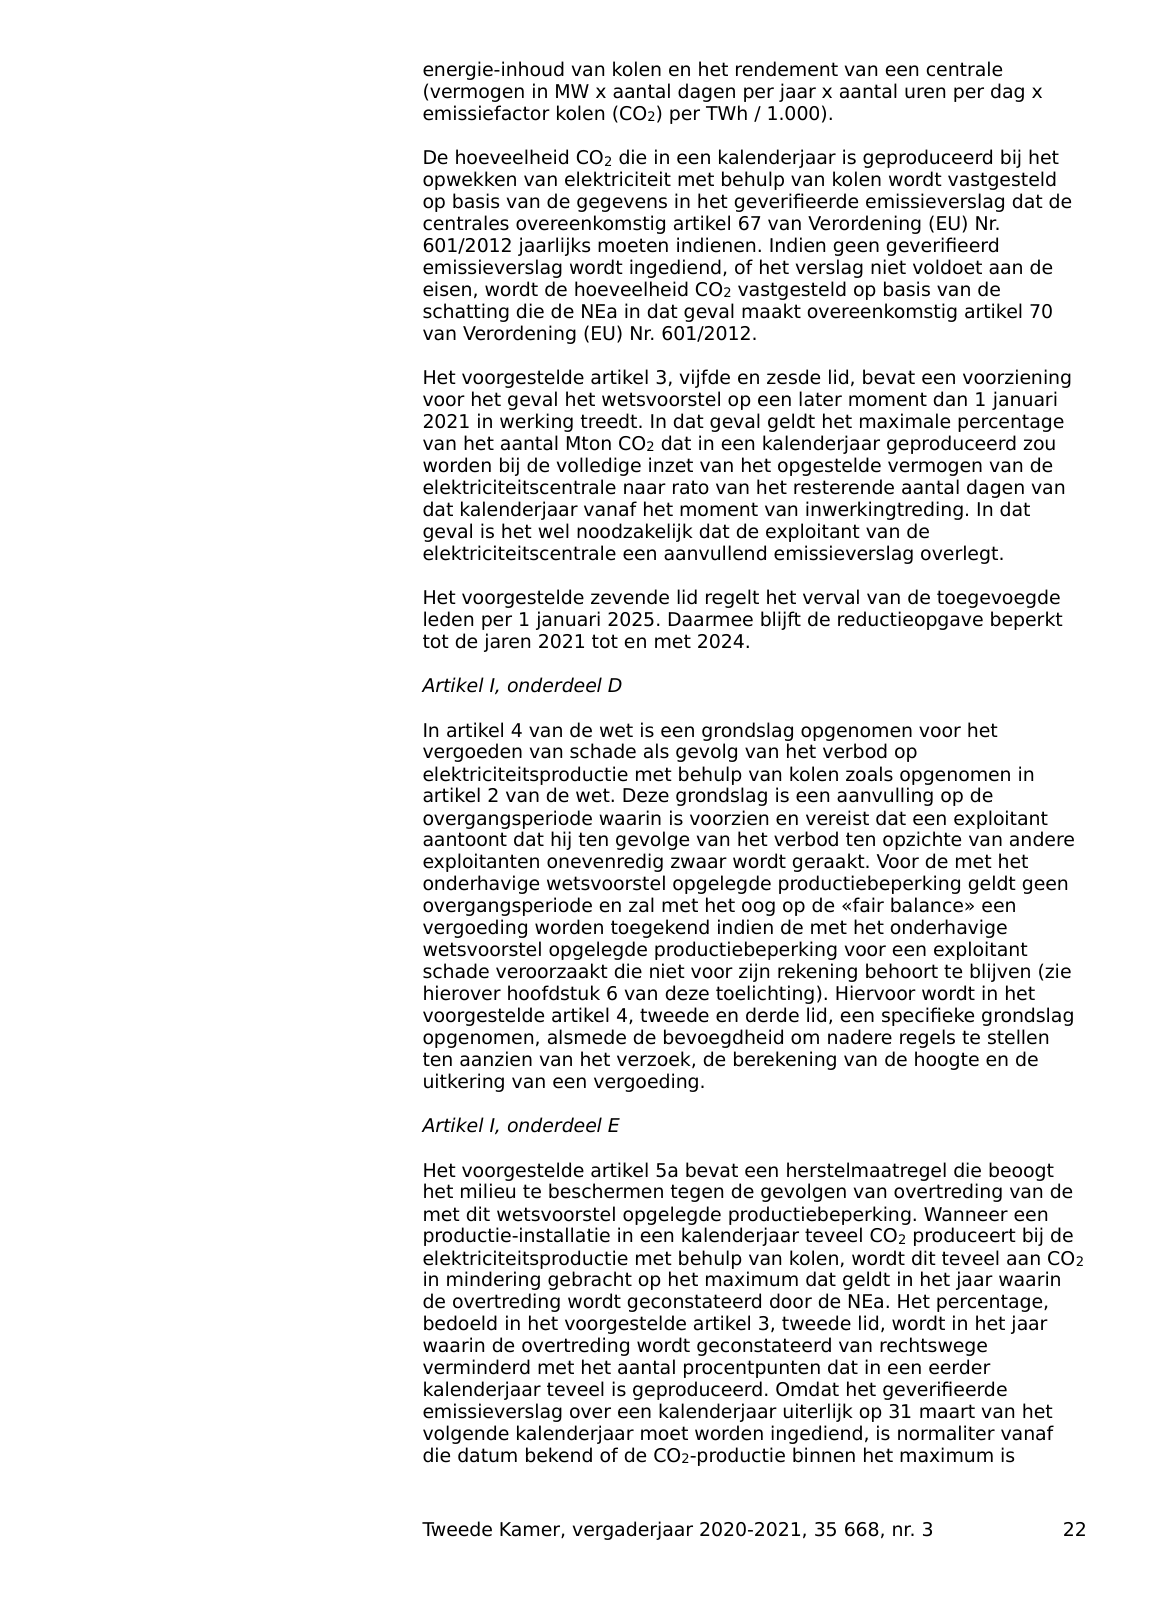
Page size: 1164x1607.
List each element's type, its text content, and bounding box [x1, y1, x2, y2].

text Het voorgestelde artikel 5a bevat een herstelmaatregel die beoogt het milieu te beschermen tegen de gevolgen van overtreding van de met dit wetsvoorstel opgelegde productiebeperking. Wanneer een productie-installatie in een kalenderjaar teveel CO2 produceert bij de elektriciteitsproductie met behulp van kolen, wordt dit teveel aan CO2 in mindering gebracht op het maximum dat geldt in het jaar waarin de overtreding wordt geconstateerd door de NEa. Het percentage, bedoeld in het voorgestelde artikel 3, tweede lid, wordt in het jaar waarin de overtreding wordt geconstateerd van rechtswege verminderd met het aantal procentpunten dat in een eerder kalenderjaar teveel is geproduceerd. Omdat het geverifieerde emissieverslag over een kalenderjaar uiterlijk op 31 maart van het volgende kalenderjaar moet worden ingediend, is normaliter vanaf die datum bekend of de CO2-productie binnen het maximum is [422, 1159, 1087, 1467]
text Het voorgestelde artikel 3, vijfde en zesde lid, bevat een voorziening voor het geval het wetsvoorstel op een later moment dan 1 januari 2021 in werking treedt. In dat geval geldt het maximale percentage van het aantal Mton CO2 dat in een kalenderjaar geproduceerd zou worden bij de volledige inzet van het opgestelde vermogen van de elektriciteitscentrale naar rato van het resterende aantal dagen van dat kalenderjaar vanaf het moment van inwerkingtreding. In dat geval is het wel noodzakelijk dat de exploitant van de elektriciteitscentrale een aanvullend emissieverslag overlegt. [422, 367, 1087, 565]
subtitle Artikel I, onderdeel D [422, 675, 1087, 697]
text energie-inhoud van kolen en het rendement van een centrale (vermogen in MW x aantal dagen per jaar x aantal uren per dag x emissiefactor kolen (CO2) per TWh / 1.000). [422, 59, 1087, 125]
text De hoeveelheid CO2 die in een kalenderjaar is geproduceerd bij het opwekken van elektriciteit met behulp van kolen wordt vastgesteld op basis van de gegevens in het geverifieerde emissieverslag dat de centrales overeenkomstig artikel 67 van Verordening (EU) Nr. 601/2012 jaarlijks moeten indienen. Indien geen geverifieerd emissieverslag wordt ingediend, of het verslag niet voldoet aan de eisen, wordt de hoeveelheid CO2 vastgesteld op basis van de schatting die de NEa in dat geval maakt overeenkomstig artikel 70 van Verordening (EU) Nr. 601/2012. [422, 147, 1087, 345]
text In artikel 4 van de wet is een grondslag opgenomen voor het vergoeden van schade als gevolg van het verbod op elektriciteitsproductie met behulp van kolen zoals opgenomen in artikel 2 van de wet. Deze grondslag is een aanvulling op de overgangsperiode waarin is voorzien en vereist dat een exploitant aantoont dat hij ten gevolge van het verbod ten opzichte van andere exploitanten onevenredig zwaar wordt geraakt. Voor de met het onderhavige wetsvoorstel opgelegde productiebeperking geldt geen overgangsperiode en zal met het oog op de «fair balance» een vergoeding worden toegekend indien de met het onderhavige wetsvoorstel opgelegde productiebeperking voor een exploitant schade veroorzaakt die niet voor zijn rekening behoort te blijven (zie hierover hoofdstuk 6 van deze toelichting). Hiervoor wordt in het voorgestelde artikel 4, tweede en derde lid, een specifieke grondslag opgenomen, alsmede de bevoegdheid om nadere regels te stellen ten aanzien van het verzoek, de berekening van de hoogte en de uitkering van een vergoeding. [422, 719, 1087, 1093]
subtitle Artikel I, onderdeel E [422, 1115, 1087, 1137]
text Het voorgestelde zevende lid regelt het verval van de toegevoegde leden per 1 januari 2025. Daarmee blijft de reductieopgave beperkt tot de jaren 2021 tot en met 2024. [422, 587, 1087, 653]
